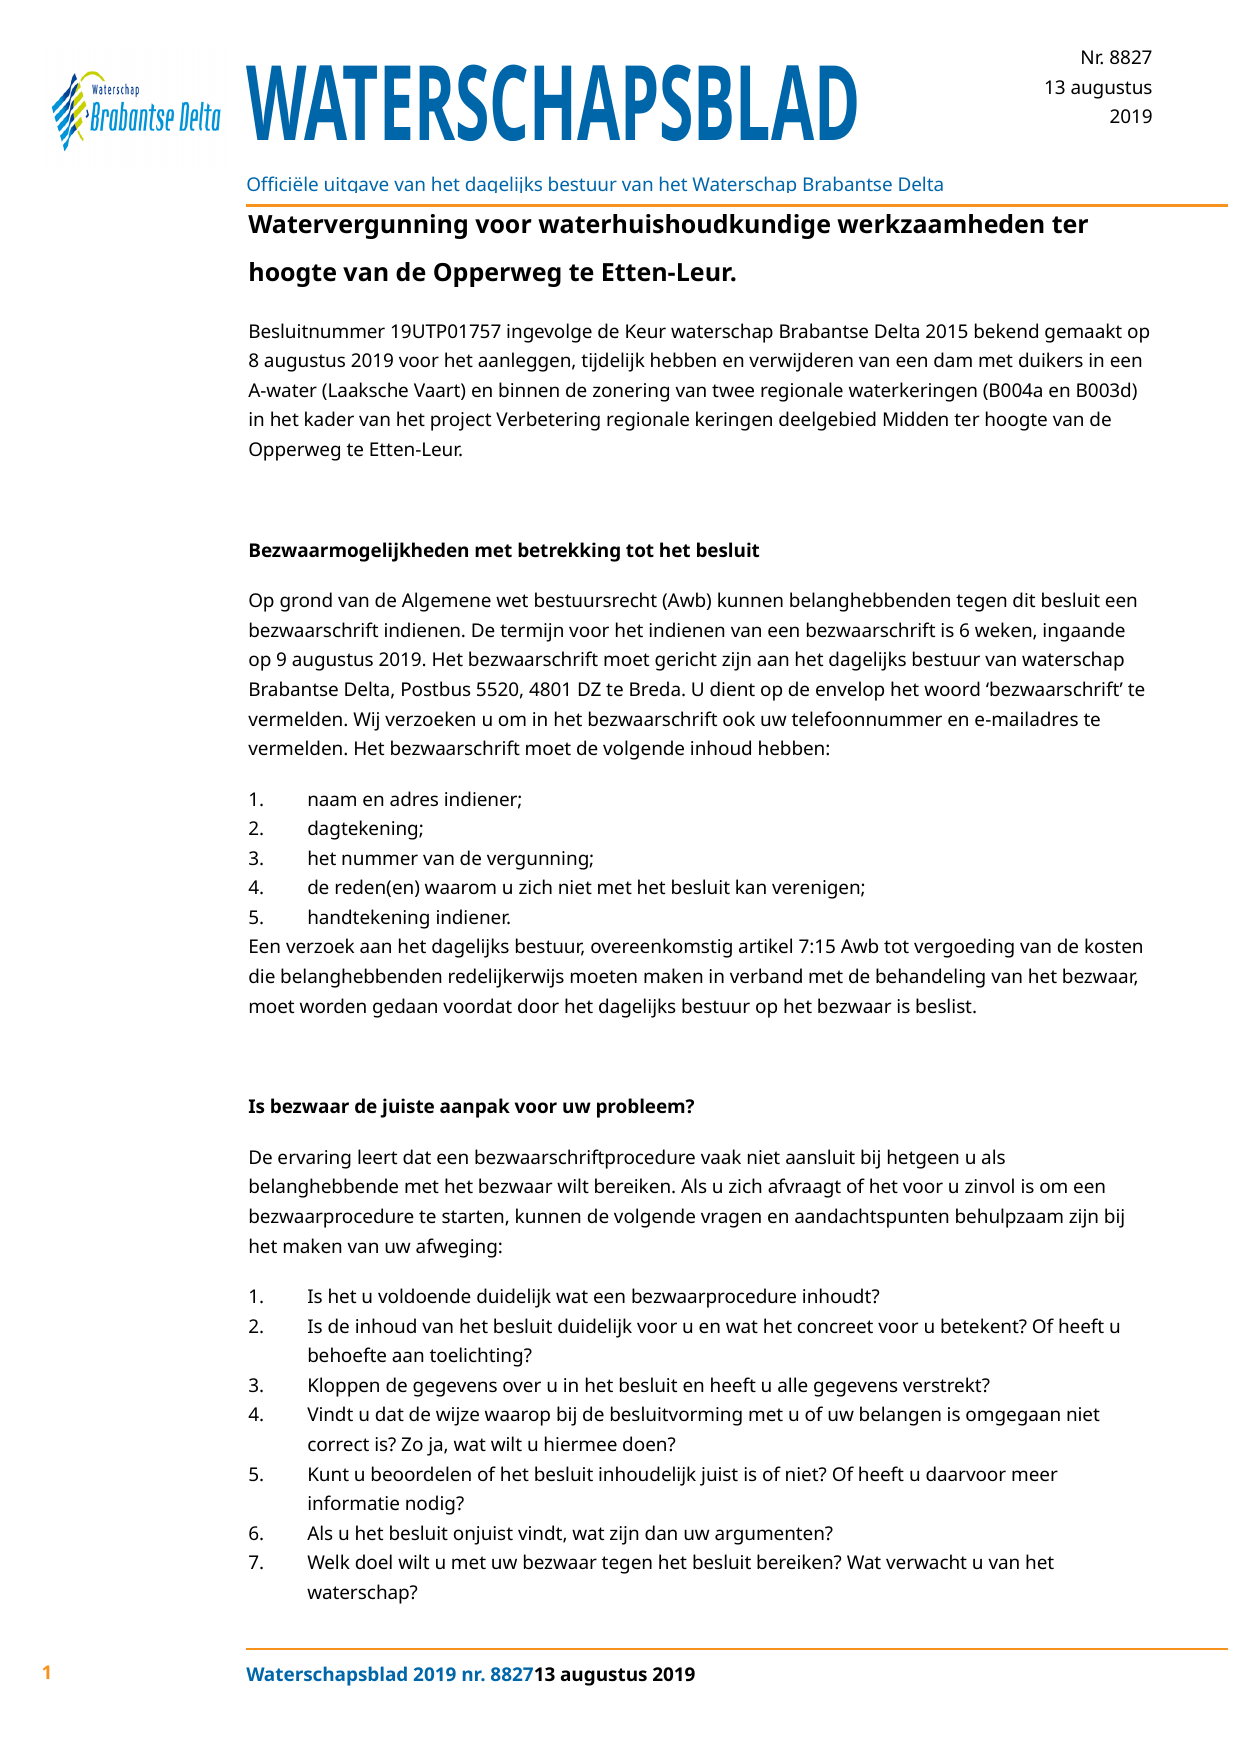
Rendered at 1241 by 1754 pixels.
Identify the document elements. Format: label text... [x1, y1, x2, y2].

list naam en adres indiener; [248, 786, 1152, 812]
text Watervergunning voor waterhuishoudkundige werkzaamheden ter hoogte van de Opperweg te Etten-Leur. [248, 207, 1152, 288]
list Vindt u dat de wijze waarop bij de besluitvorming met u of uw belangen is omgegaan niet correct is? Zo ja, wat wilt u hiermee doen? [248, 1402, 1152, 1457]
text Op grond van de Algemene wet bestuursrecht (Awb) kunnen belanghebbenden tegen dit besluit een bezwaarschrift indienen. De termijn voor het indienen van een bezwaarschrift is 6 weken, ingaande op 9 augustus 2019. Het bezwaarschrift moet gericht zijn aan het dagelijks bestuur van waterschap Brabantse Delta, Postbus 5520, 4801 DZ te Breda. U dient op de envelop het woord ‘bezwaarschrift’ te vermelden. Wij verzoeken u om in het bezwaarschrift ook uw telefoonnummer en e‑mailadres te vermelden. Het bezwaarschrift moet de volgende inhoud hebben: [248, 587, 1152, 761]
text De ervaring leert dat een bezwaarschriftprocedure vaak niet aansluit bij hetgeen u als belanghebbende met het bezwaar wilt bereiken. Als u zich afvraagt of het voor u zinvol is om een bezwaarprocedure te starten, kunnen de volgende vragen en aandachtspunten behulpzaam zijn bij het maken van uw afweging: [248, 1144, 1152, 1259]
text Een verzoek aan het dagelijks bestuur, overeenkomstig artikel 7:15 Awb tot vergoeding van de kosten die belanghebbenden redelijkerwijs moeten maken in verband met de behandeling van het bezwaar, moet worden gedaan voordat door het dagelijks bestuur op het bezwaar is beslist. [248, 934, 1152, 1019]
list het nummer van de vergunning; [248, 845, 1152, 871]
list dagtekening; [248, 815, 1152, 841]
list Kunt u beoordelen of het besluit inhoudelijk juist is of niet? Of heeft u daarvoor meer informatie nodig? [248, 1461, 1152, 1516]
list Welk doel wilt u met uw bezwaar tegen het besluit bereiken? Wat verwacht u van het waterschap? [248, 1549, 1152, 1605]
list Kloppen de gegevens over u in het besluit en heeft u alle gegevens verstrekt? [248, 1372, 1152, 1398]
list Is het u voldoende duidelijk wat een bezwaarprocedure inhoudt? [248, 1283, 1152, 1309]
text Bezwaarmogelijkheden met betrekking tot het besluit [248, 537, 1152, 563]
list Als u het besluit onjuist vindt, wat zijn dan uw argumenten? [248, 1520, 1152, 1546]
list de reden(en) waarom u zich niet met het besluit kan verenigen; [248, 874, 1152, 900]
picture [41, 47, 231, 172]
text Is bezwaar de juiste aanpak voor uw probleem? [248, 1094, 1152, 1119]
list handtekening indiener. [248, 904, 1152, 930]
text Besluitnummer 19UTP01757 ingevolge de Keur waterschap Brabantse Delta 2015 bekend gemaakt op 8 augustus 2019 voor het aanleggen, tijdelijk hebben en verwijderen van een dam met duikers in een A-water (Laaksche Vaart) en binnen de zonering van twee regionale waterkeringen (B004a en B003d) in het kader van het project Verbetering regionale keringen deelgebied Midden ter hoogte van de Opperweg te Etten-Leur. [248, 318, 1152, 462]
list Is de inhoud van het besluit duidelijk voor u en wat het concreet voor u betekent? Of heeft u behoefte aan toelichting? [248, 1313, 1152, 1368]
